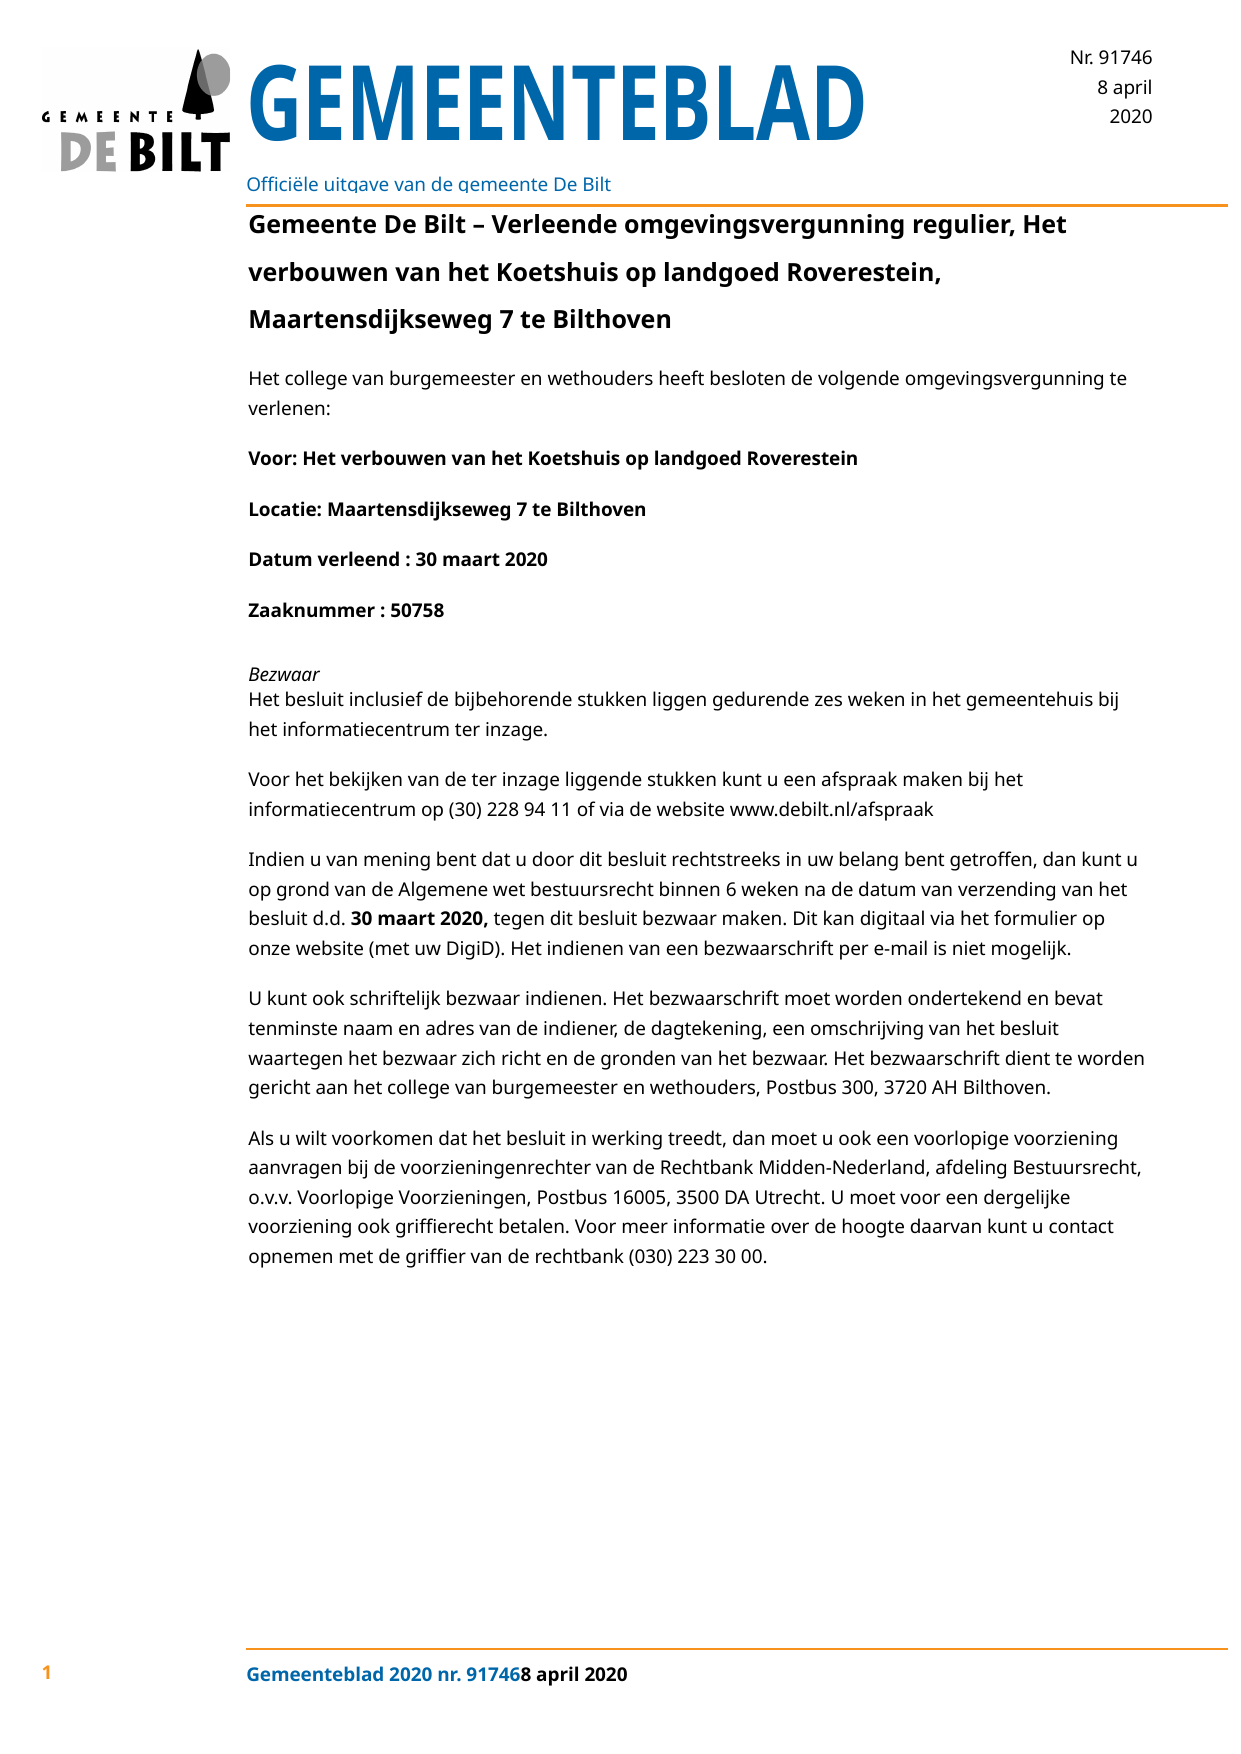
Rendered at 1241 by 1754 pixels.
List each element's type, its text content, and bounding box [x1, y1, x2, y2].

text Zaaknummer : 50758 [248, 597, 1152, 622]
text Als u wilt voorkomen dat het besluit in werking treedt, dan moet u ook een voorlopige voorziening aanvragen bij de voorzieningenrechter van de Rechtbank Midden-Nederland, afdeling Bestuursrecht, o.v.v. Voorlopige Voorzieningen, Postbus 16005, 3500 DA Utrecht. U moet voor een dergelijke voorziening ook griffierecht betalen. Voor meer informatie over de hoogte daarvan kunt u contact opnemen met de griffier van de rechtbank (030) 223 30 00. [248, 1125, 1152, 1269]
text Locatie: Maartensdijkseweg 7 te Bilthoven [248, 496, 1152, 522]
text Voor het bekijken van de ter inzage liggende stukken kunt u een afspraak maken bij het informatiecentrum op (30) 228 94 11 of via de website www.debilt.nl/afspraak [248, 766, 1152, 822]
text Bezwaar [248, 661, 1152, 686]
text Indien u van mening bent dat u door dit besluit rechtstreeks in uw belang bent getroffen, dan kunt u op grond van de Algemene wet bestuursrecht binnen 6 weken na de datum van verzending van het besluit d.d. 30 maart 2020, tegen dit besluit bezwaar maken. Dit kan digitaal via het formulier op onze website (met uw DigiD). Het indienen van een bezwaarschrift per e-mail is niet mogelijk. [248, 846, 1152, 961]
text Het besluit inclusief de bijbehorende stukken liggen gedurende zes weken in het gemeentehuis bij het informatiecentrum ter inzage. [248, 686, 1152, 742]
text U kunt ook schriftelijk bezwaar indienen. Het bezwaarschrift moet worden ondertekend en bevat tenminste naam en adres van de indiener, de dagtekening, een omschrijving van het besluit waartegen het bezwaar zich richt en de gronden van het bezwaar. Het bezwaarschrift dient te worden gericht aan het college van burgemeester en wethouders, Postbus 300, 3720 AH Bilthoven. [248, 986, 1152, 1100]
text Het college van burgemeester en wethouders heeft besloten de volgende omgevingsvergunning te verlenen: [248, 366, 1152, 421]
picture [41, 47, 231, 172]
text Datum verleend : 30 maart 2020 [248, 546, 1152, 572]
text Gemeente De Bilt – Verleende omgevingsvergunning regulier, Het verbouwen van het Koetshuis op landgoed Roverestein, Maartensdijkseweg 7 te Bilthoven [248, 207, 1152, 336]
text Voor: Het verbouwen van het Koetshuis op landgoed Roverestein [248, 446, 1152, 471]
